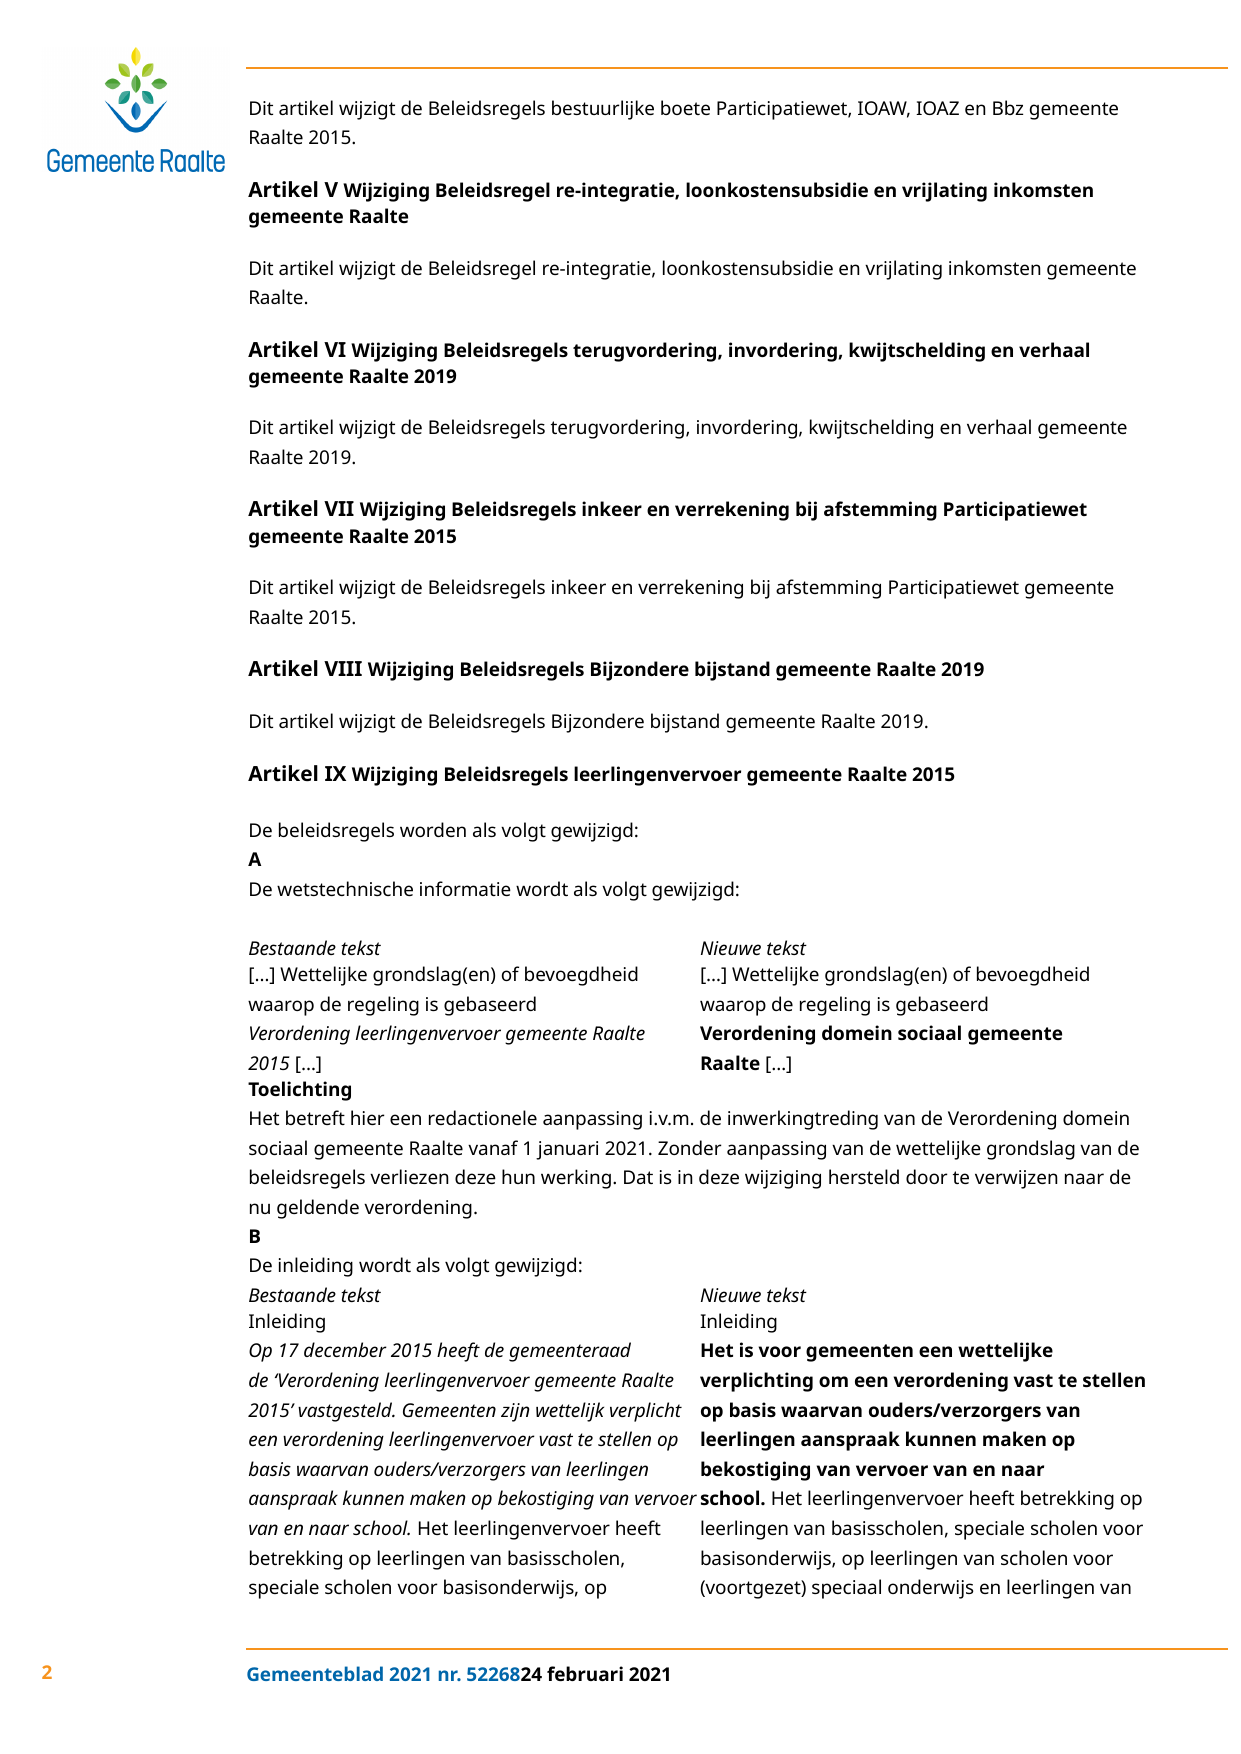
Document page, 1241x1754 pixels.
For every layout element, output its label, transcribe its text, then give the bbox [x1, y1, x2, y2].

text B [248, 1223, 1152, 1249]
text Dit artikel wijzigt de Beleidsregels inkeer en verrekening bij afstemming Participatiewet gemeente Raalte 2015. [248, 574, 1152, 630]
table_header Nieuwe tekst [700, 936, 1152, 961]
text Artikel V Wijziging Beleidsregel re-integratie, loonkostensubsidie en vrijlating inkomsten gemeente Raalte [248, 175, 1152, 229]
table_cell Inleiding Op 17 december 2015 heeft de gemeenteraad de ‘Verordening leerlingenvervoer gemeente Raalte 2015’ vastgesteld. Gemeenten zijn wettelijk verplicht een verordening leerlingenvervoer vast te stellen op basis waarvan ouders/verzorgers van leerlingen aanspraak kunnen maken op bekostiging van vervoer van en naar school. Het leerlingenvervoer heeft betrekking op leerlingen van basisscholen, speciale scholen voor basisonderwijs, op [248, 1308, 700, 1600]
table_header Nieuwe tekst [700, 1282, 1152, 1308]
picture [41, 47, 231, 172]
text De beleidsregels worden als volgt gewijzigd: [248, 817, 1152, 843]
text Artikel IX Wijziging Beleidsregels leerlingenvervoer gemeente Raalte 2015 [248, 759, 1152, 787]
text Artikel VII Wijziging Beleidsregels inkeer en verrekening bij afstemming Participatiewet gemeente Raalte 2015 [248, 494, 1152, 549]
text De wetstechnische informatie wordt als volgt gewijzigd: [248, 876, 1152, 902]
table_header Bestaande tekst [248, 936, 700, 961]
text Dit artikel wijzigt de Beleidsregels bestuurlijke boete Participatiewet, IOAW, IOAZ en Bbz gemeente Raalte 2015. [248, 95, 1152, 150]
table_cell […] Wettelijke grondslag(en) of bevoegdheid waarop de regeling is gebaseerd Verordening leerlingenvervoer gemeente Raalte 2015 […] [248, 961, 700, 1076]
table_cell Toelichting Het betreft hier een redactionele aanpassing i.v.m. de inwerkingtreding van de Verordening domein sociaal gemeente Raalte vanaf 1 januari 2021. Zonder aanpassing van de wettelijke grondslag van de beleidsregels verliezen deze hun werking. Dat is in deze wijziging hersteld door te verwijzen naar de nu geldende verordening. [248, 1076, 1152, 1220]
text Dit artikel wijzigt de Beleidsregels terugvordering, invordering, kwijtschelding en verhaal gemeente Raalte 2019. [248, 414, 1152, 470]
text De inleiding wordt als volgt gewijzigd: [248, 1253, 1152, 1278]
text A [248, 847, 1152, 872]
table_header Bestaande tekst [248, 1282, 700, 1308]
text Artikel VIII Wijziging Beleidsregels Bijzondere bijstand gemeente Raalte 2019 [248, 654, 1152, 683]
text Artikel VI Wijziging Beleidsregels terugvordering, invordering, kwijtschelding en verhaal gemeente Raalte 2019 [248, 335, 1152, 389]
table_cell […] Wettelijke grondslag(en) of bevoegdheid waarop de regeling is gebaseerd Verordening domein sociaal gemeente Raalte […] [700, 961, 1152, 1076]
text Dit artikel wijzigt de Beleidsregels Bijzondere bijstand gemeente Raalte 2019. [248, 709, 1152, 734]
table_cell Inleiding Het is voor gemeenten een wettelijke verplichting om een verordening vast te stellen op basis waarvan ouders/verzorgers van leerlingen aanspraak kunnen maken op bekostiging van vervoer van en naar school. Het leerlingenvervoer heeft betrekking op leerlingen van basisscholen, speciale scholen voor basisonderwijs, op leerlingen van scholen voor (voortgezet) speciaal onderwijs en leerlingen van [700, 1308, 1152, 1600]
text Dit artikel wijzigt de Beleidsregel re-integratie, loonkostensubsidie en vrijlating inkomsten gemeente Raalte. [248, 255, 1152, 310]
